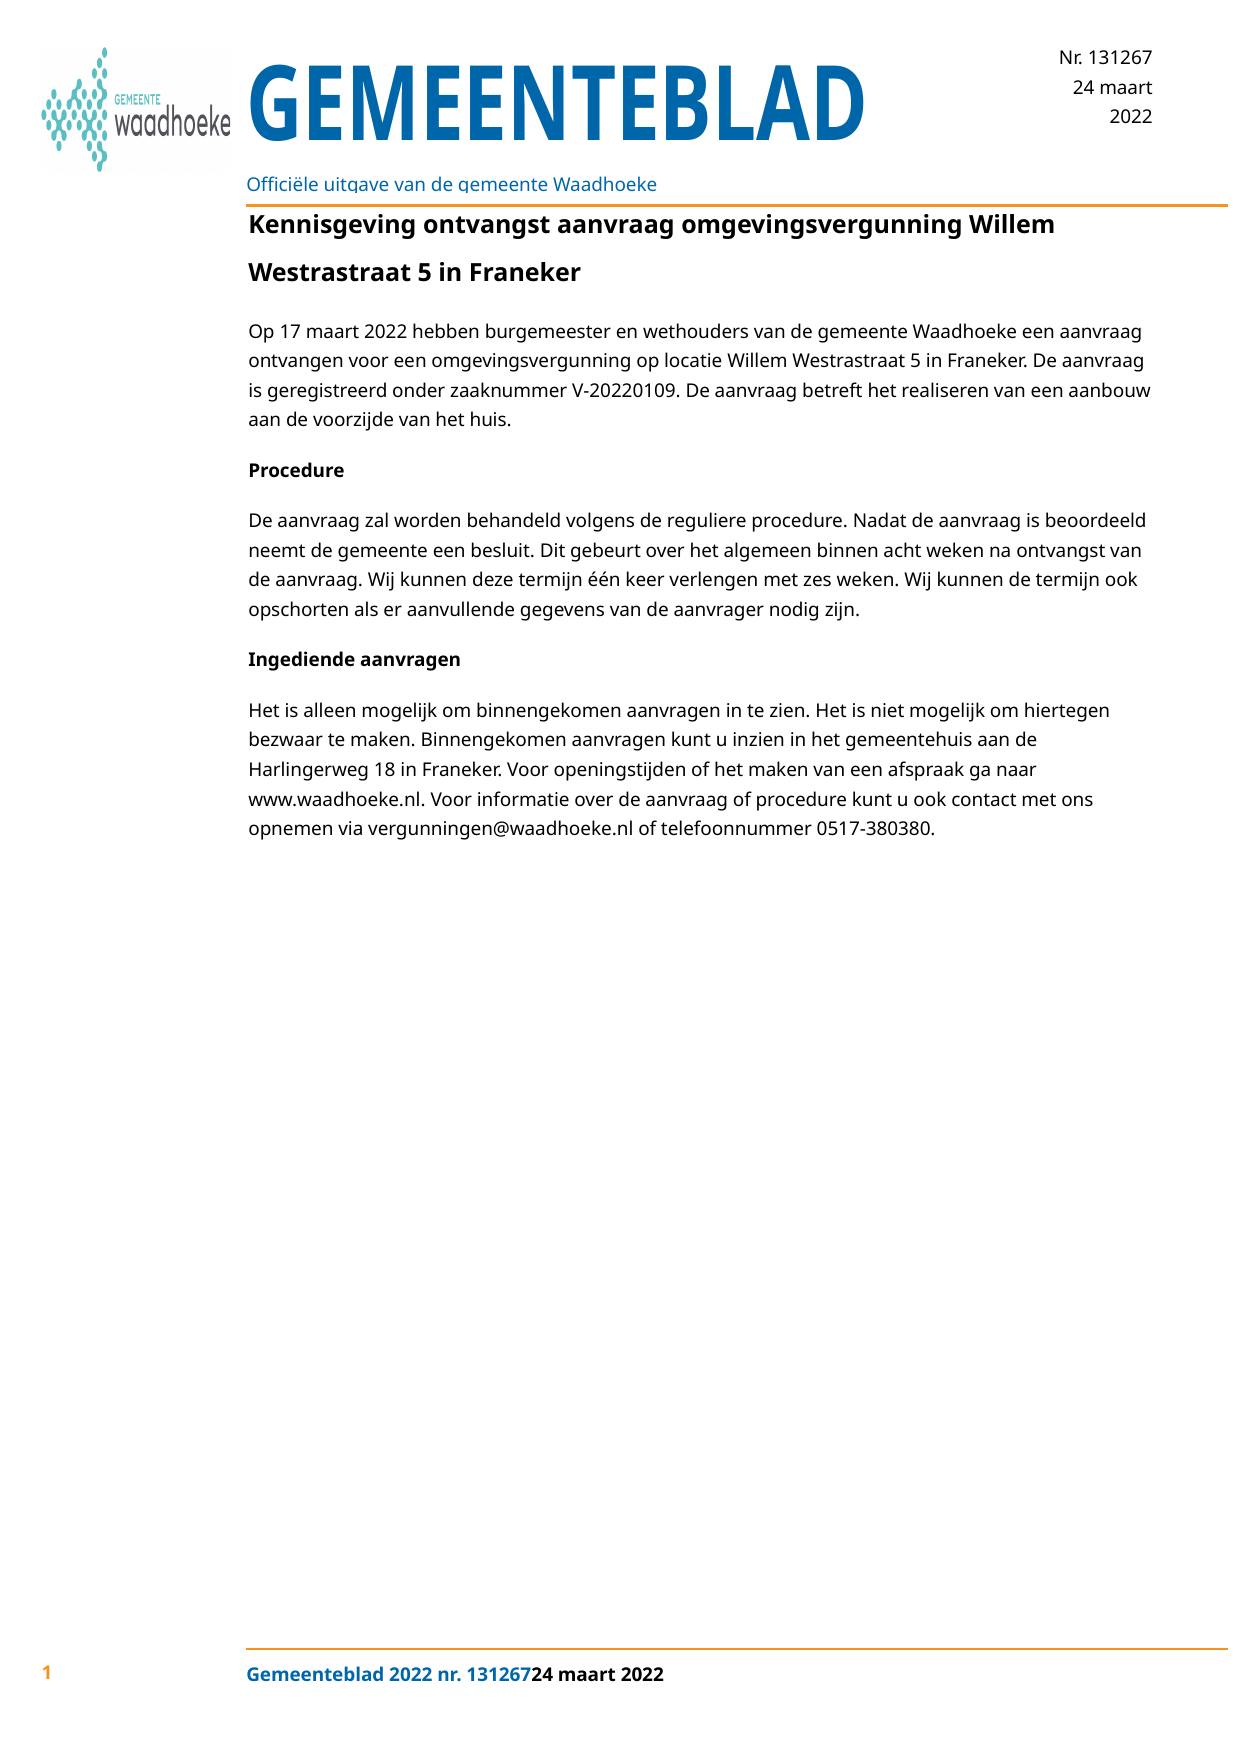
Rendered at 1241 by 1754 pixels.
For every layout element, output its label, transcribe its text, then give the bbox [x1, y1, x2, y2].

text Op 17 maart 2022 hebben burgemeester en wethouders van de gemeente Waadhoeke een aanvraag ontvangen voor een omgevingsvergunning op locatie Willem Westrastraat 5 in Franeker. De aanvraag is geregistreerd onder zaaknummer V-20220109. De aanvraag betreft het realiseren van een aanbouw aan de voorzijde van het huis. [248, 318, 1152, 432]
text Ingediende aanvragen [248, 647, 1152, 672]
text Kennisgeving ontvangst aanvraag omgevingsvergunning Willem Westrastraat 5 in Franeker [248, 207, 1152, 288]
text Het is alleen mogelijk om binnengekomen aanvragen in te zien. Het is niet mogelijk om hiertegen bezwaar te maken. Binnengekomen aanvragen kunt u inzien in het gemeentehuis aan de Harlingerweg 18 in Franeker. Voor openingstijden of het maken van een afspraak ga naar www.waadhoeke.nl. Voor informatie over de aanvraag of procedure kunt u ook contact met ons opnemen via vergunningen@waadhoeke.nl of telefoonnummer 0517-380380. [248, 697, 1152, 841]
text De aanvraag zal worden behandeld volgens de reguliere procedure. Nadat de aanvraag is beoordeeld neemt de gemeente een besluit. Dit gebeurt over het algemeen binnen acht weken na ontvangst van de aanvraag. Wij kunnen deze termijn één keer verlengen met zes weken. Wij kunnen de termijn ook opschorten als er aanvullende gegevens van de aanvrager nodig zijn. [248, 507, 1152, 622]
text Procedure [248, 457, 1152, 483]
picture [41, 47, 231, 172]
